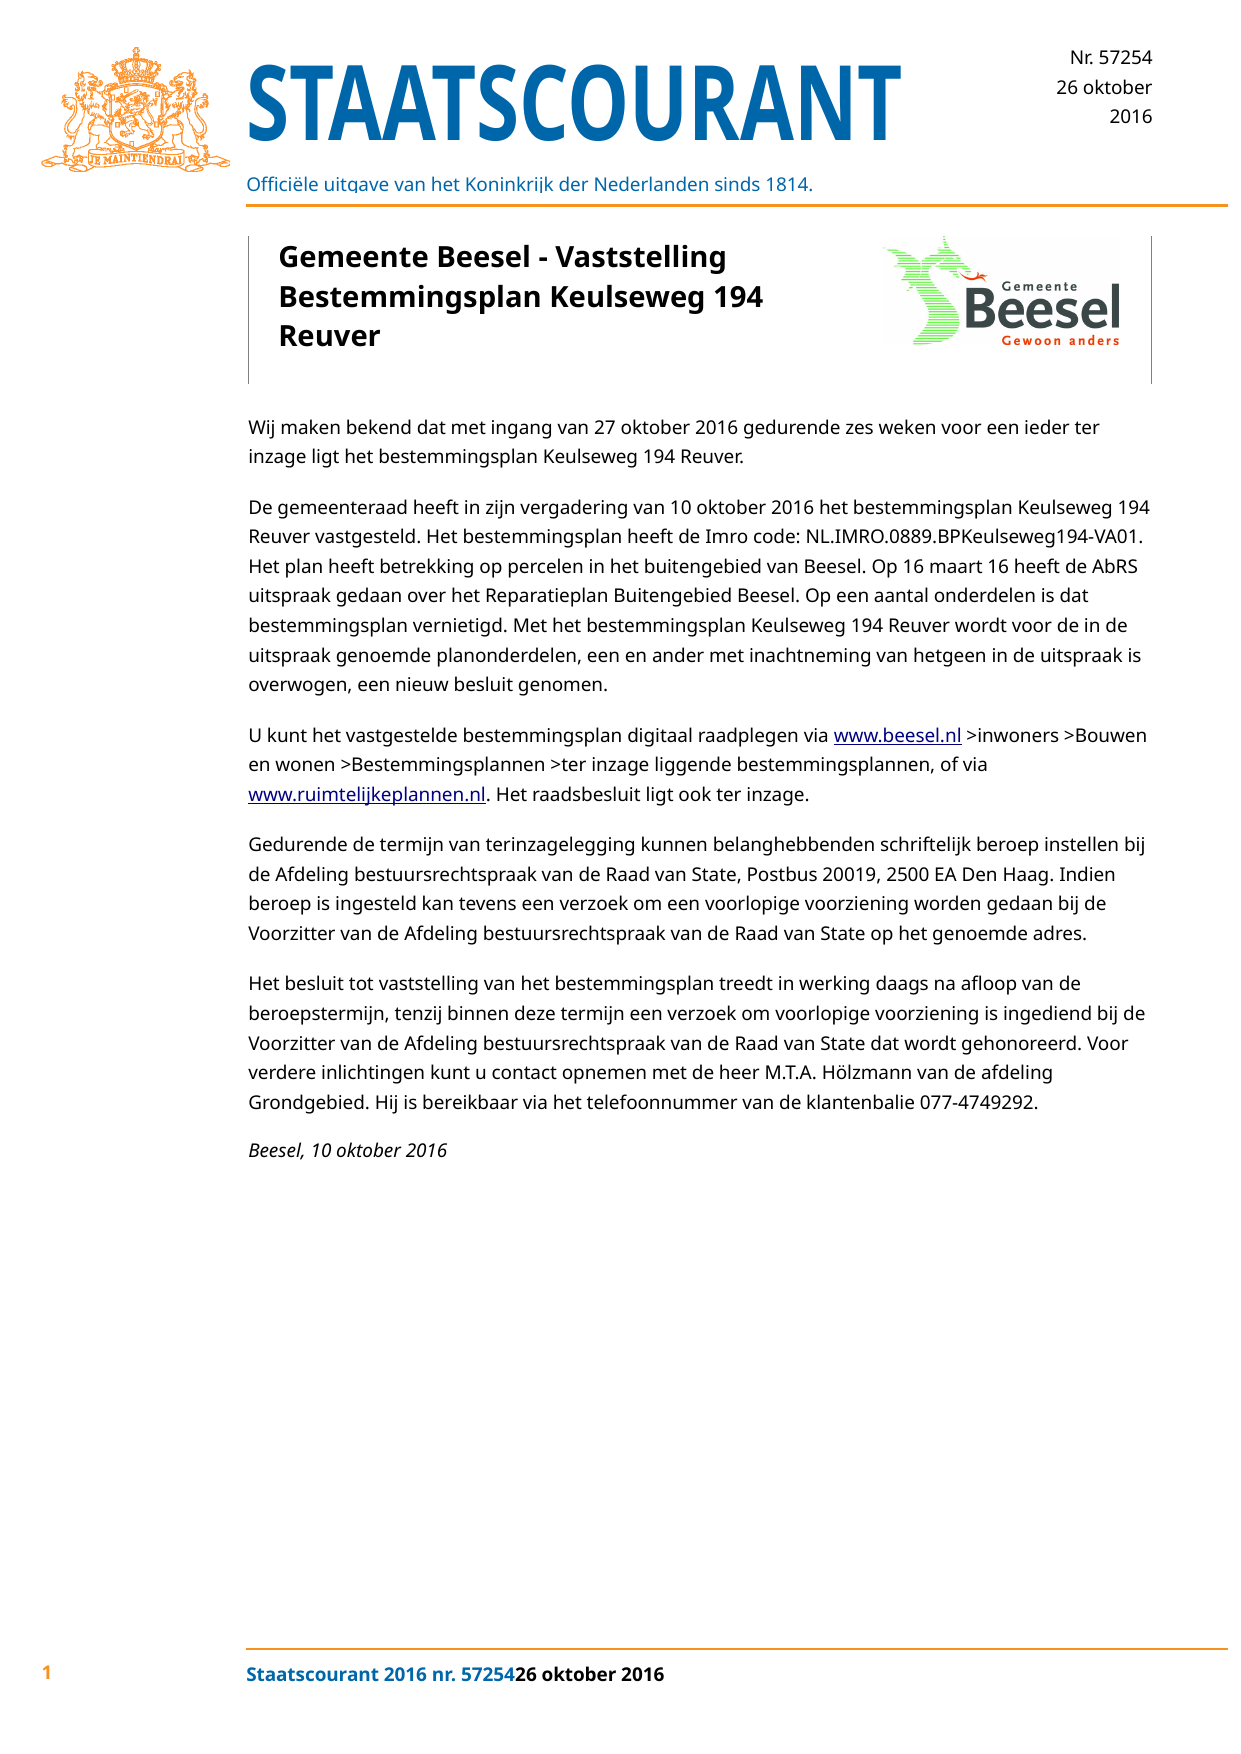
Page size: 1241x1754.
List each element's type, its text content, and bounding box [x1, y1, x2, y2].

text U kunt het vastgestelde bestemmingsplan digitaal raadplegen via www.beesel.nl >inwoners >Bouwen en wonen >Bestemmingsplannen >ter inzage liggende bestemmingsplannen, of via www.ruimtelijkeplannen.nl. Het raadsbesluit ligt ook ter inzage. [248, 722, 1152, 807]
text Wij maken bekend dat met ingang van 27 oktober 2016 gedurende zes weken voor een ieder ter inzage ligt het bestemmingsplan Keulseweg 194 Reuver. [248, 414, 1152, 469]
text De gemeenteraad heeft in zijn vergadering van 10 oktober 2016 het bestemmingsplan Keulseweg 194 Reuver vastgesteld. Het bestemmingsplan heeft de Imro code: NL.IMRO.0889.BPKeulseweg194-VA01. Het plan heeft betrekking op percelen in het buitengebied van Beesel. Op 16 maart 16 heeft de AbRS uitspraak gedaan over het Reparatieplan Buitengebied Beesel. Op een aantal onderdelen is dat bestemmingsplan vernietigd. Met het bestemmingsplan Keulseweg 194 Reuver wordt voor de in de uitspraak genoemde planonderdelen, een en ander met inachtneming van hetgeen in de uitspraak is overwogen, een nieuw besluit genomen. [248, 494, 1152, 697]
text Het besluit tot vaststelling van het bestemmingsplan treedt in werking daags na afloop van de beroepstermijn, tenzij binnen deze termijn een verzoek om voorlopige voorziening is ingediend bij de Voorzitter van de Afdeling bestuursrechtspraak van de Raad van State dat wordt gehonoreerd. Voor verdere inlichtingen kunt u contact opnemen met de heer M.T.A. Hölzmann van de afdeling Grondgebied. Hij is bereikbaar via het telefoonnummer van de klantenbalie 077-4749292. [248, 971, 1152, 1115]
picture [41, 47, 231, 172]
text Gedurende de termijn van terinzagelegging kunnen belanghebbenden schriftelijk beroep instellen bij de Afdeling bestuursrechtspraak van de Raad van State, Postbus 20019, 2500 EA Den Haag. Indien beroep is ingesteld kan tevens een verzoek om een voorlopige voorziening worden gedaan bij de Voorzitter van de Afdeling bestuursrechtspraak van de Raad van State op het genoemde adres. [248, 831, 1152, 946]
text Beesel, 10 oktober 2016 [248, 1137, 1152, 1162]
table_header [850, 236, 1151, 384]
picture [882, 236, 1119, 345]
table_header Gemeente Beesel - Vaststelling Bestemmingsplan Keulseweg 194 Reuver [249, 236, 850, 384]
